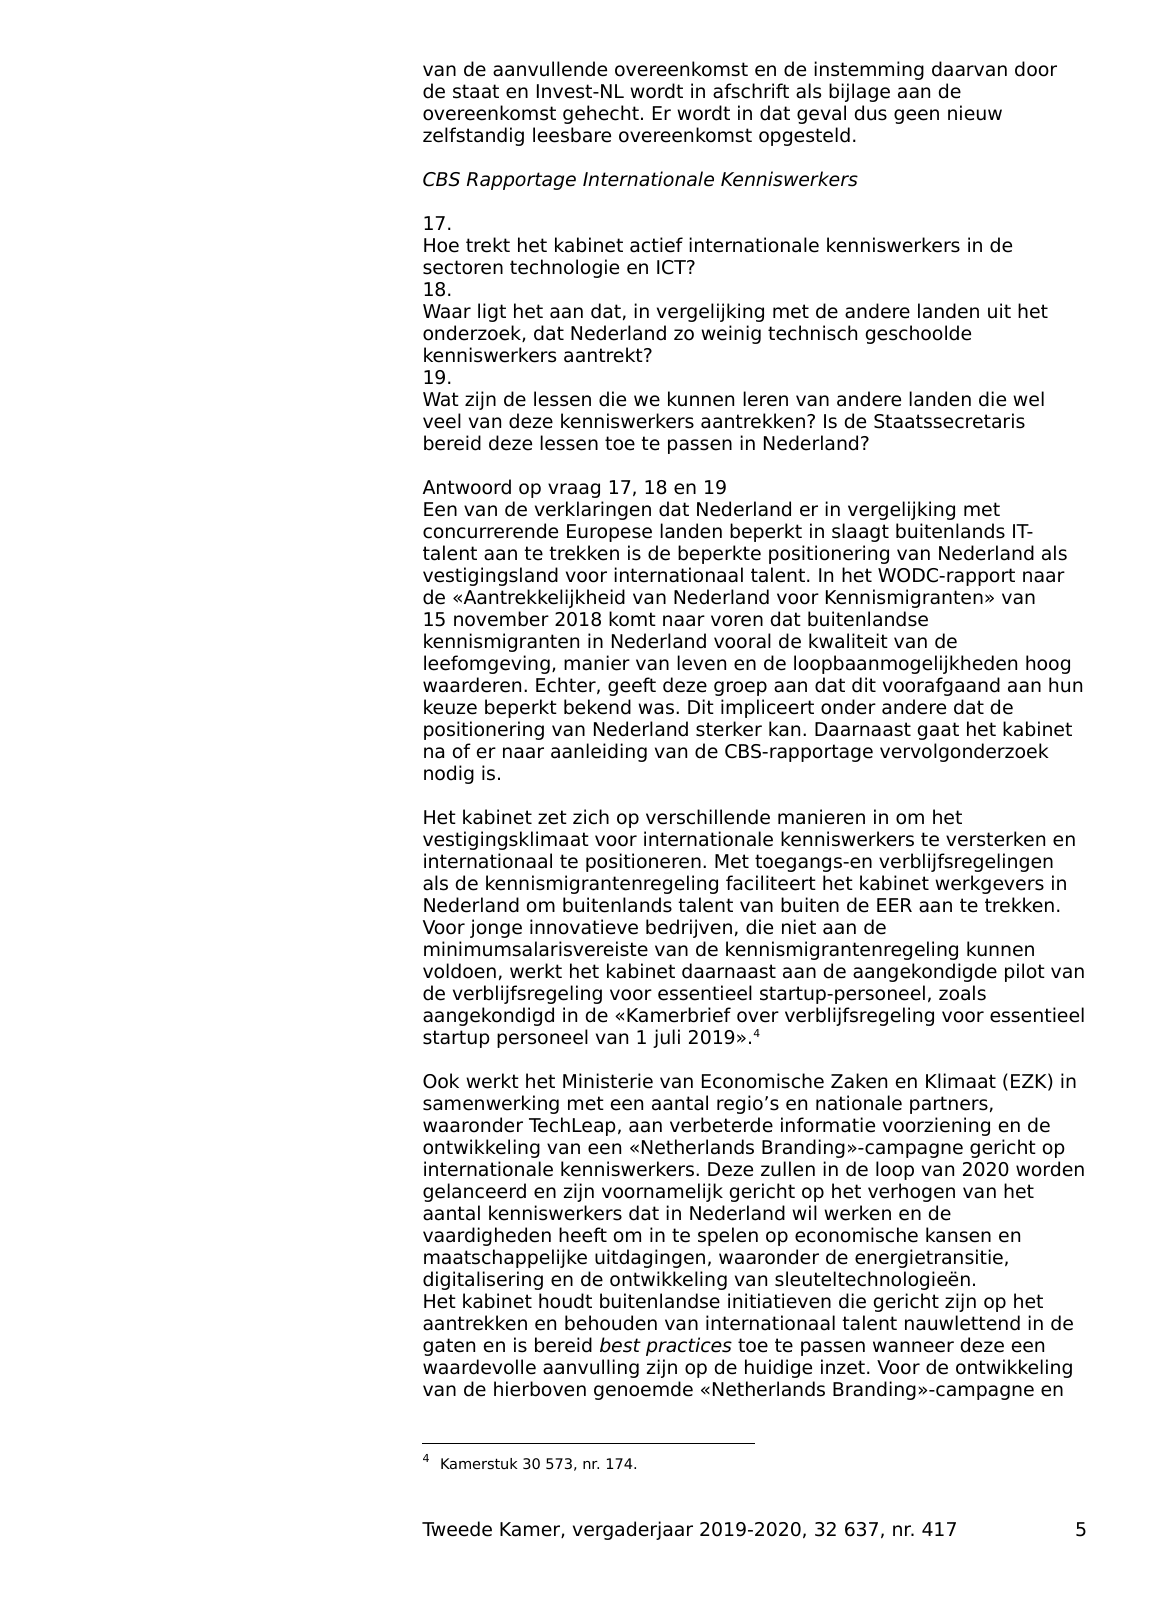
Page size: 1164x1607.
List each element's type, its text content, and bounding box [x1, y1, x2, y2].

text Antwoord op vraag 17, 18 en 19 [422, 477, 1087, 499]
text Een van de verklaringen dat Nederland er in vergelijking met concurrerende Europese landen beperkt in slaagt buitenlands IT-talent aan te trekken is de beperkte positionering van Nederland als vestigingsland voor internationaal talent. In het WODC-rapport naar de «Aantrekkelijkheid van Nederland voor Kennismigranten» van 15 november 2018 komt naar voren dat buitenlandse kennismigranten in Nederland vooral de kwaliteit van de leefomgeving, manier van leven en de loopbaanmogelijkheden hoog waarderen. Echter, geeft deze groep aan dat dit voorafgaand aan hun keuze beperkt bekend was. Dit impliceert onder andere dat de positionering van Nederland sterker kan. Daarnaast gaat het kabinet na of er naar aanleiding van de CBS-rapportage vervolgonderzoek nodig is. [422, 499, 1087, 785]
text Kamerstuk 30 573, nr. 174. [422, 1452, 1087, 1474]
text Hoe trekt het kabinet actief internationale kenniswerkers in de sectoren technologie en ICT? [422, 235, 1087, 279]
text 17. [422, 213, 1087, 235]
subtitle CBS Rapportage Internationale Kenniswerkers [422, 169, 1087, 191]
text Het kabinet zet zich op verschillende manieren in om het vestigingsklimaat voor internationale kenniswerkers te versterken en internationaal te positioneren. Met toegangs-en verblijfsregelingen als de kennismigrantenregeling faciliteert het kabinet werkgevers in Nederland om buitenlands talent van buiten de EER aan te trekken. Voor jonge innovatieve bedrijven, die niet aan de minimumsalarisvereiste van de kennismigrantenregeling kunnen voldoen, werkt het kabinet daarnaast aan de aangekondigde pilot van de verblijfsregeling voor essentieel startup-personeel, zoals aangekondigd in de «Kamerbrief over verblijfsregeling voor essentieel startup personeel van 1 juli 2019». [422, 807, 1087, 1049]
text 18. [422, 279, 1087, 301]
text Waar ligt het aan dat, in vergelijking met de andere landen uit het onderzoek, dat Nederland zo weinig technisch geschoolde kenniswerkers aantrekt? [422, 301, 1087, 367]
text Het kabinet houdt buitenlandse initiatieven die gericht zijn op het aantrekken en behouden van internationaal talent nauwlettend in de gaten en is bereid best practices toe te passen wanneer deze een waardevolle aanvulling zijn op de huidige inzet. Voor de ontwikkeling van de hierboven genoemde «Netherlands Branding»-campagne en [422, 1291, 1087, 1401]
text Wat zijn de lessen die we kunnen leren van andere landen die wel veel van deze kenniswerkers aantrekken? Is de Staatssecretaris bereid deze lessen toe te passen in Nederland? [422, 389, 1087, 455]
text Ook werkt het Ministerie van Economische Zaken en Klimaat (EZK) in samenwerking met een aantal regio’s en nationale partners, waaronder TechLeap, aan verbeterde informatie voorziening en de ontwikkeling van een «Netherlands Branding»-campagne gericht op internationale kenniswerkers. Deze zullen in de loop van 2020 worden gelanceerd en zijn voornamelijk gericht op het verhogen van het aantal kenniswerkers dat in Nederland wil werken en de vaardigheden heeft om in te spelen op economische kansen en maatschappelijke uitdagingen, waaronder de energietransitie, digitalisering en de ontwikkeling van sleuteltechnologieën. [422, 1071, 1087, 1291]
text 19. [422, 367, 1087, 389]
text van de aanvullende overeenkomst en de instemming daarvan door de staat en Invest-NL wordt in afschrift als bijlage aan de overeenkomst gehecht. Er wordt in dat geval dus geen nieuw zelfstandig leesbare overeenkomst opgesteld. [422, 59, 1087, 147]
